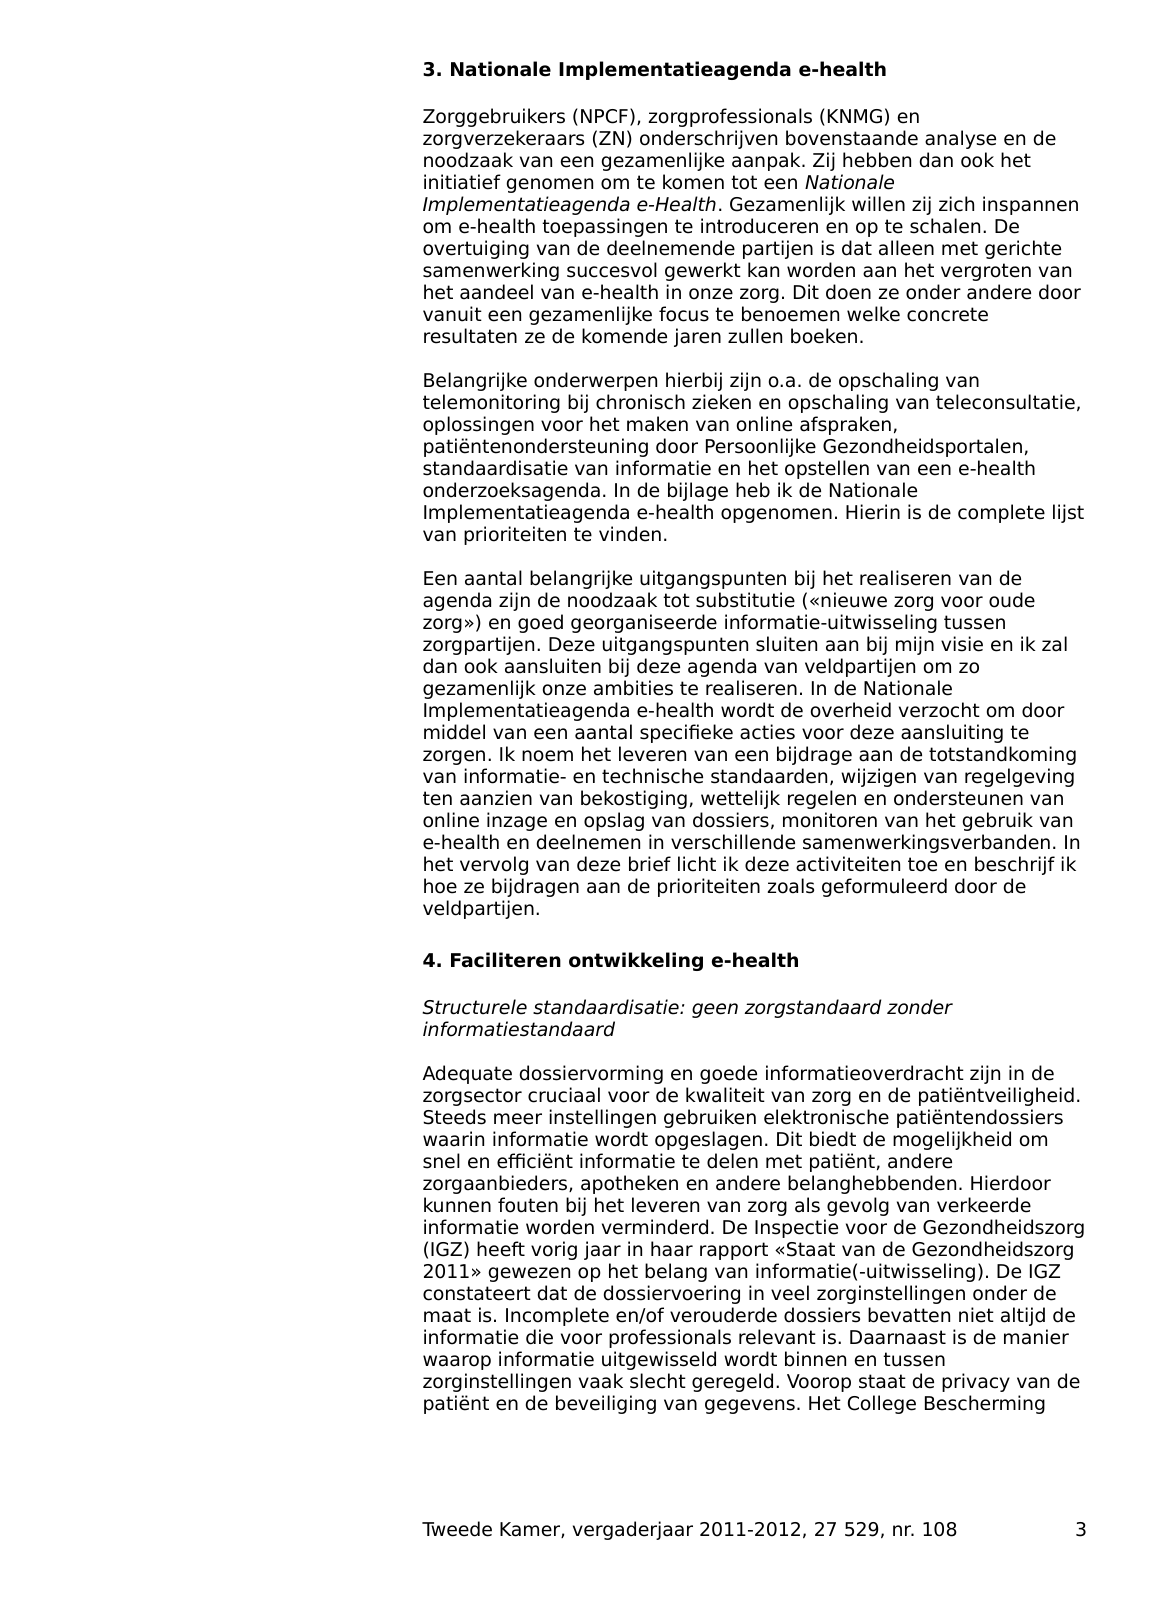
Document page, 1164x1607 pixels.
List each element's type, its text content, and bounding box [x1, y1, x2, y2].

subtitle 4. Faciliteren ontwikkeling e-health [422, 950, 1087, 972]
text Zorggebruikers (NPCF), zorgprofessionals (KNMG) en zorgverzekeraars (ZN) onderschrijven bovenstaande analyse en de noodzaak van een gezamenlijke aanpak. Zij hebben dan ook het initiatief genomen om te komen tot een Nationale Implementatieagenda e-Health. Gezamenlijk willen zij zich inspannen om e-health toepassingen te introduceren en op te schalen. De overtuiging van de deelnemende partijen is dat alleen met gerichte samenwerking succesvol gewerkt kan worden aan het vergroten van het aandeel van e-health in onze zorg. Dit doen ze onder andere door vanuit een gezamenlijke focus te benoemen welke concrete resultaten ze de komende jaren zullen boeken. [422, 106, 1087, 348]
subtitle 3. Nationale Implementatieagenda e-health [422, 59, 1087, 81]
text Belangrijke onderwerpen hierbij zijn o.a. de opschaling van telemonitoring bij chronisch zieken en opschaling van teleconsultatie, oplossingen voor het maken van online afspraken, patiëntenondersteuning door Persoonlijke Gezondheidsportalen, standaardisatie van informatie en het opstellen van een e-health onderzoeksagenda. In de bijlage heb ik de Nationale Implementatieagenda e-health opgenomen. Hierin is de complete lijst van prioriteiten te vinden. [422, 370, 1087, 546]
text Een aantal belangrijke uitgangspunten bij het realiseren van de agenda zijn de noodzaak tot substitutie («nieuwe zorg voor oude zorg») en goed georganiseerde informatie-uitwisseling tussen zorgpartijen. Deze uitgangspunten sluiten aan bij mijn visie en ik zal dan ook aansluiten bij deze agenda van veldpartijen om zo gezamenlijk onze ambities te realiseren. In de Nationale Implementatieagenda e-health wordt de overheid verzocht om door middel van een aantal specifieke acties voor deze aansluiting te zorgen. Ik noem het leveren van een bijdrage aan de totstandkoming van informatie- en technische standaarden, wijzigen van regelgeving ten aanzien van bekostiging, wettelijk regelen en ondersteunen van online inzage en opslag van dossiers, monitoren van het gebruik van e-health en deelnemen in verschillende samenwerkingsverbanden. In het vervolg van deze brief licht ik deze activiteiten toe en beschrijf ik hoe ze bijdragen aan de prioriteiten zoals geformuleerd door de veldpartijen. [422, 568, 1087, 920]
subtitle Structurele standaardisatie: geen zorgstandaard zonder informatiestandaard [422, 997, 1087, 1041]
text Adequate dossiervorming en goede informatieoverdracht zijn in de zorgsector cruciaal voor de kwaliteit van zorg en de patiëntveiligheid. Steeds meer instellingen gebruiken elektronische patiëntendossiers waarin informatie wordt opgeslagen. Dit biedt de mogelijkheid om snel en efficiënt informatie te delen met patiënt, andere zorgaanbieders, apotheken en andere belanghebbenden. Hierdoor kunnen fouten bij het leveren van zorg als gevolg van verkeerde informatie worden verminderd. De Inspectie voor de Gezondheidszorg (IGZ) heeft vorig jaar in haar rapport «Staat van de Gezondheidszorg 2011» gewezen op het belang van informatie(-uitwisseling). De IGZ constateert dat de dossiervoering in veel zorginstellingen onder de maat is. Incomplete en/of verouderde dossiers bevatten niet altijd de informatie die voor professionals relevant is. Daarnaast is de manier waarop informatie uitgewisseld wordt binnen en tussen zorginstellingen vaak slecht geregeld. Voorop staat de privacy van de patiënt en de beveiliging van gegevens. Het College Bescherming [422, 1063, 1087, 1414]
